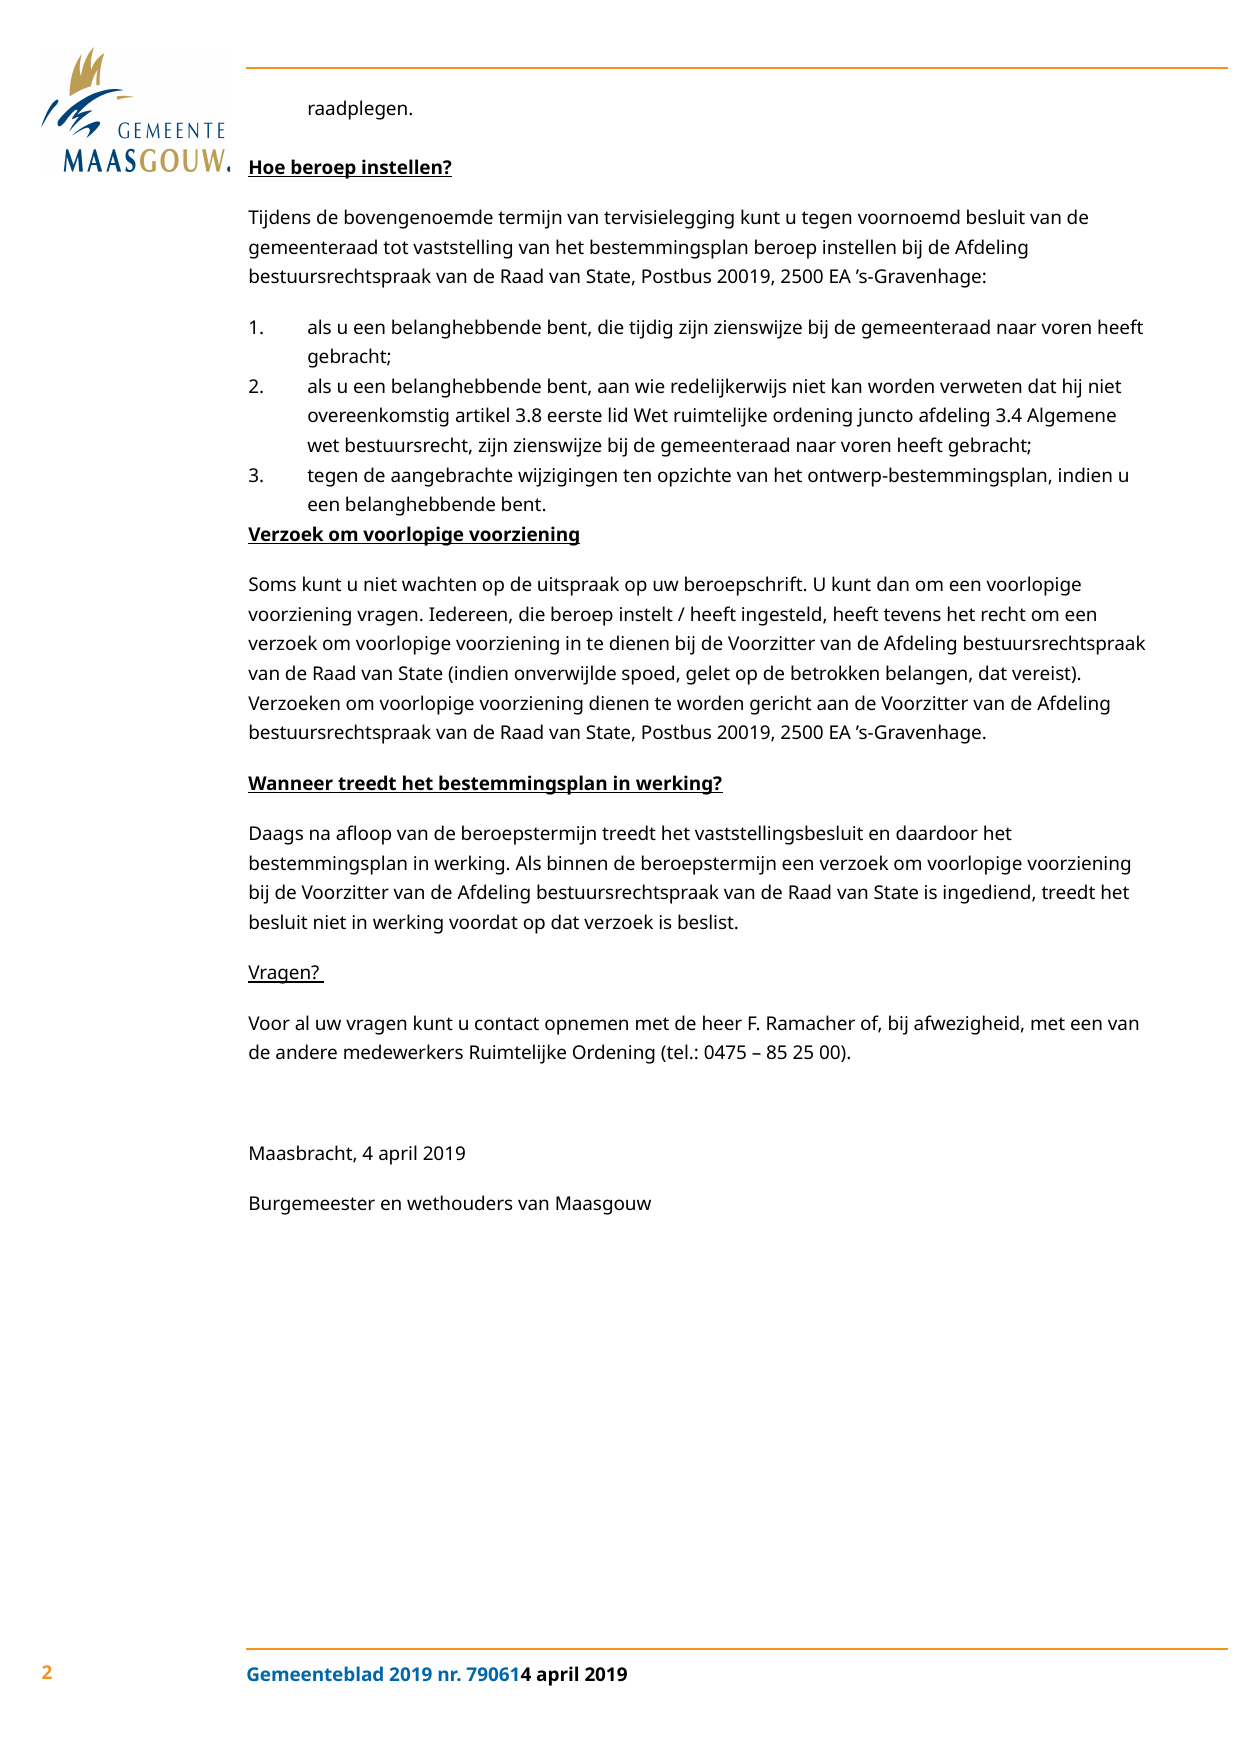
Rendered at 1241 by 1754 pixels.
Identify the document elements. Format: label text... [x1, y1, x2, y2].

text Verzoek om voorlopige voorziening [248, 521, 1152, 547]
text Hoe beroep instellen? [248, 154, 1152, 180]
list als u een belanghebbende bent, aan wie redelijkerwijs niet kan worden verweten dat hij niet overeenkomstig artikel 3.8 eerste lid Wet ruimtelijke ordening juncto afdeling 3.4 Algemene wet bestuursrecht, zijn zienswijze bij de gemeenteraad naar voren heeft gebracht; [248, 373, 1152, 458]
list raadplegen. [248, 95, 1152, 121]
text Soms kunt u niet wachten op de uitspraak op uw beroepschrift. U kunt dan om een voorlopige voorziening vragen. Iedereen, die beroep instelt / heeft ingesteld, heeft tevens het recht om een verzoek om voorlopige voorziening in te dienen bij de Voorzitter van de Afdeling bestuursrechtspraak van de Raad van State (indien onverwijlde spoed, gelet op de betrokken belangen, dat vereist). Verzoeken om voorlopige voorziening dienen te worden gericht aan de Voorzitter van de Afdeling bestuursrechtspraak van de Raad van State, Postbus 20019, 2500 EA ’s-Gravenhage. [248, 571, 1152, 745]
text Vragen? [248, 959, 1152, 985]
text Maasbracht, 4 april 2019 [248, 1140, 1152, 1166]
text Burgemeester en wethouders van Maasgouw [248, 1191, 1152, 1216]
text Wanneer treedt het bestemmingsplan in werking? [248, 770, 1152, 796]
text Daags na afloop van de beroepstermijn treedt het vaststellingsbesluit en daardoor het bestemmingsplan in werking. Als binnen de beroepstermijn een verzoek om voorlopige voorziening bij de Voorzitter van de Afdeling bestuursrechtspraak van de Raad van State is ingediend, treedt het besluit niet in werking voordat op dat verzoek is beslist. [248, 820, 1152, 935]
list als u een belanghebbende bent, die tijdig zijn zienswijze bij de gemeenteraad naar voren heeft gebracht; [248, 314, 1152, 369]
list tegen de aangebrachte wijzigingen ten opzichte van het ontwerp-bestemmingsplan, indien u een belanghebbende bent. [248, 462, 1152, 517]
text Voor al uw vragen kunt u contact opnemen met de heer F. Ramacher of, bij afwezigheid, met een van de andere medewerkers Ruimtelijke Ordening (tel.: 0475 – 85 25 00). [248, 1010, 1152, 1065]
picture [41, 47, 231, 172]
text Tijdens de bovengenoemde termijn van tervisielegging kunt u tegen voornoemd besluit van de gemeenteraad tot vaststelling van het bestemmingsplan beroep instellen bij de Afdeling bestuursrechtspraak van de Raad van State, Postbus 20019, 2500 EA ’s-Gravenhage: [248, 204, 1152, 289]
